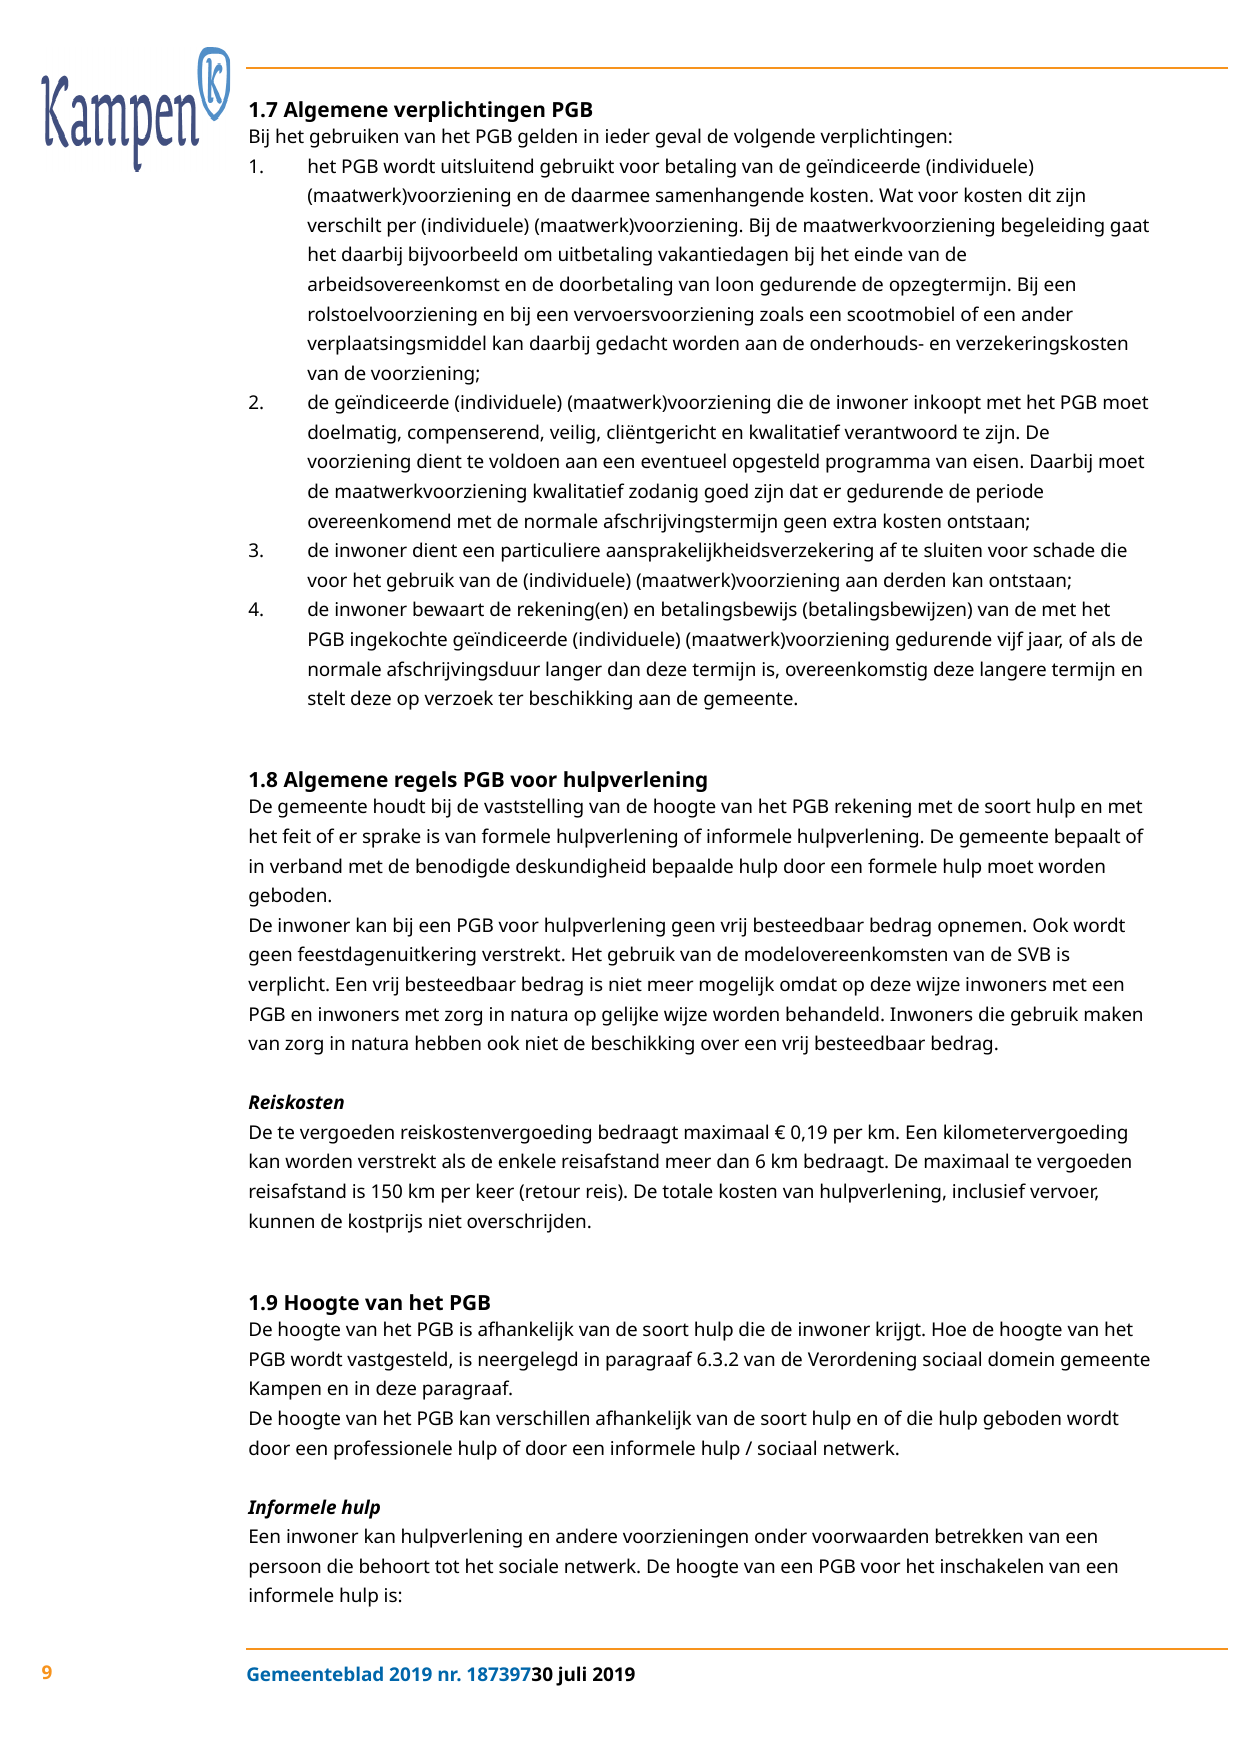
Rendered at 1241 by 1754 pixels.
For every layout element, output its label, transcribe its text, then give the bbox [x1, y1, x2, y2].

list de inwoner bewaart de rekening(en) en betalingsbewijs (betalingsbewijzen) van de met het PGB ingekochte geïndiceerde (individuele) (maatwerk)voorziening gedurende vijf jaar, of als de normale afschrijvingsduur langer dan deze termijn is, overeenkomstig deze langere termijn en stelt deze op verzoek ter beschikking aan de gemeente. [248, 597, 1152, 711]
text 1.7 Algemene verplichtingen PGB [248, 95, 1152, 123]
text Informele hulp [248, 1494, 1152, 1519]
text De inwoner kan bij een PGB voor hulpverlening geen vrij besteedbaar bedrag opnemen. Ook wordt geen feestdagenuitkering verstrekt. Het gebruik van de modelovereenkomsten van de SVB is verplicht. Een vrij besteedbaar bedrag is niet meer mogelijk omdat op deze wijze inwoners met een PGB en inwoners met zorg in natura op gelijke wijze worden behandeld. Inwoners die gebruik maken van zorg in natura hebben ook niet de beschikking over een vrij besteedbaar bedrag. [248, 912, 1152, 1056]
text Een inwoner kan hulpverlening en andere voorzieningen onder voorwaarden betrekken van een persoon die behoort tot het sociale netwerk. De hoogte van een PGB voor het inschakelen van een informele hulp is: [248, 1523, 1152, 1608]
text 1.8 Algemene regels PGB voor hulpverlening [248, 765, 1152, 794]
text De hoogte van het PGB is afhankelijk van de soort hulp die de inwoner krijgt. Hoe de hoogte van het PGB wordt vastgesteld, is neergelegd in paragraaf 6.3.2 van de Verordening sociaal domein gemeente Kampen en in deze paragraaf. [248, 1316, 1152, 1401]
text Bij het gebruiken van het PGB gelden in ieder geval de volgende verplichtingen: [248, 123, 1152, 149]
text Reiskosten [248, 1089, 1152, 1115]
text De hoogte van het PGB kan verschillen afhankelijk van de soort hulp en of die hulp geboden wordt door een professionele hulp of door een informele hulp / sociaal netwerk. [248, 1405, 1152, 1460]
list het PGB wordt uitsluitend gebruikt voor betaling van de geïndiceerde (individuele) (maatwerk)voorziening en de daarmee samenhangende kosten. Wat voor kosten dit zijn verschilt per (individuele) (maatwerk)voorziening. Bij de maatwerkvoorziening begeleiding gaat het daarbij bijvoorbeeld om uitbetaling vakantiedagen bij het einde van de arbeidsovereenkomst en de doorbetaling van loon gedurende de opzegtermijn. Bij een rolstoelvoorziening en bij een vervoersvoorziening zoals een scootmobiel of een ander verplaatsingsmiddel kan daarbij gedacht worden aan de onderhouds- en verzekeringskosten van de voorziening; [248, 153, 1152, 386]
text De te vergoeden reiskostenvergoeding bedraagt maximaal € 0,19 per km. Een kilometervergoeding kan worden verstrekt als de enkele reisafstand meer dan 6 km bedraagt. De maximaal te vergoeden reisafstand is 150 km per keer (retour reis). De totale kosten van hulpverlening, inclusief vervoer, kunnen de kostprijs niet overschrijden. [248, 1119, 1152, 1234]
text 1.9 Hoogte van het PGB [248, 1288, 1152, 1316]
list de inwoner dient een particuliere aansprakelijkheidsverzekering af te sluiten voor schade die voor het gebruik van de (individuele) (maatwerk)voorziening aan derden kan ontstaan; [248, 537, 1152, 593]
text De gemeente houdt bij de vaststelling van de hoogte van het PGB rekening met de soort hulp en met het feit of er sprake is van formele hulpverlening of informele hulpverlening. De gemeente bepaalt of in verband met de benodigde deskundigheid bepaalde hulp door een formele hulp moet worden geboden. [248, 794, 1152, 908]
picture [41, 47, 231, 172]
list de geïndiceerde (individuele) (maatwerk)voorziening die de inwoner inkoopt met het PGB moet doelmatig, compenserend, veilig, cliëntgericht en kwalitatief verantwoord te zijn. De voorziening dient te voldoen aan een eventueel opgesteld programma van eisen. Daarbij moet de maatwerkvoorziening kwalitatief zodanig goed zijn dat er gedurende de periode overeenkomend met de normale afschrijvingstermijn geen extra kosten ontstaan; [248, 389, 1152, 533]
